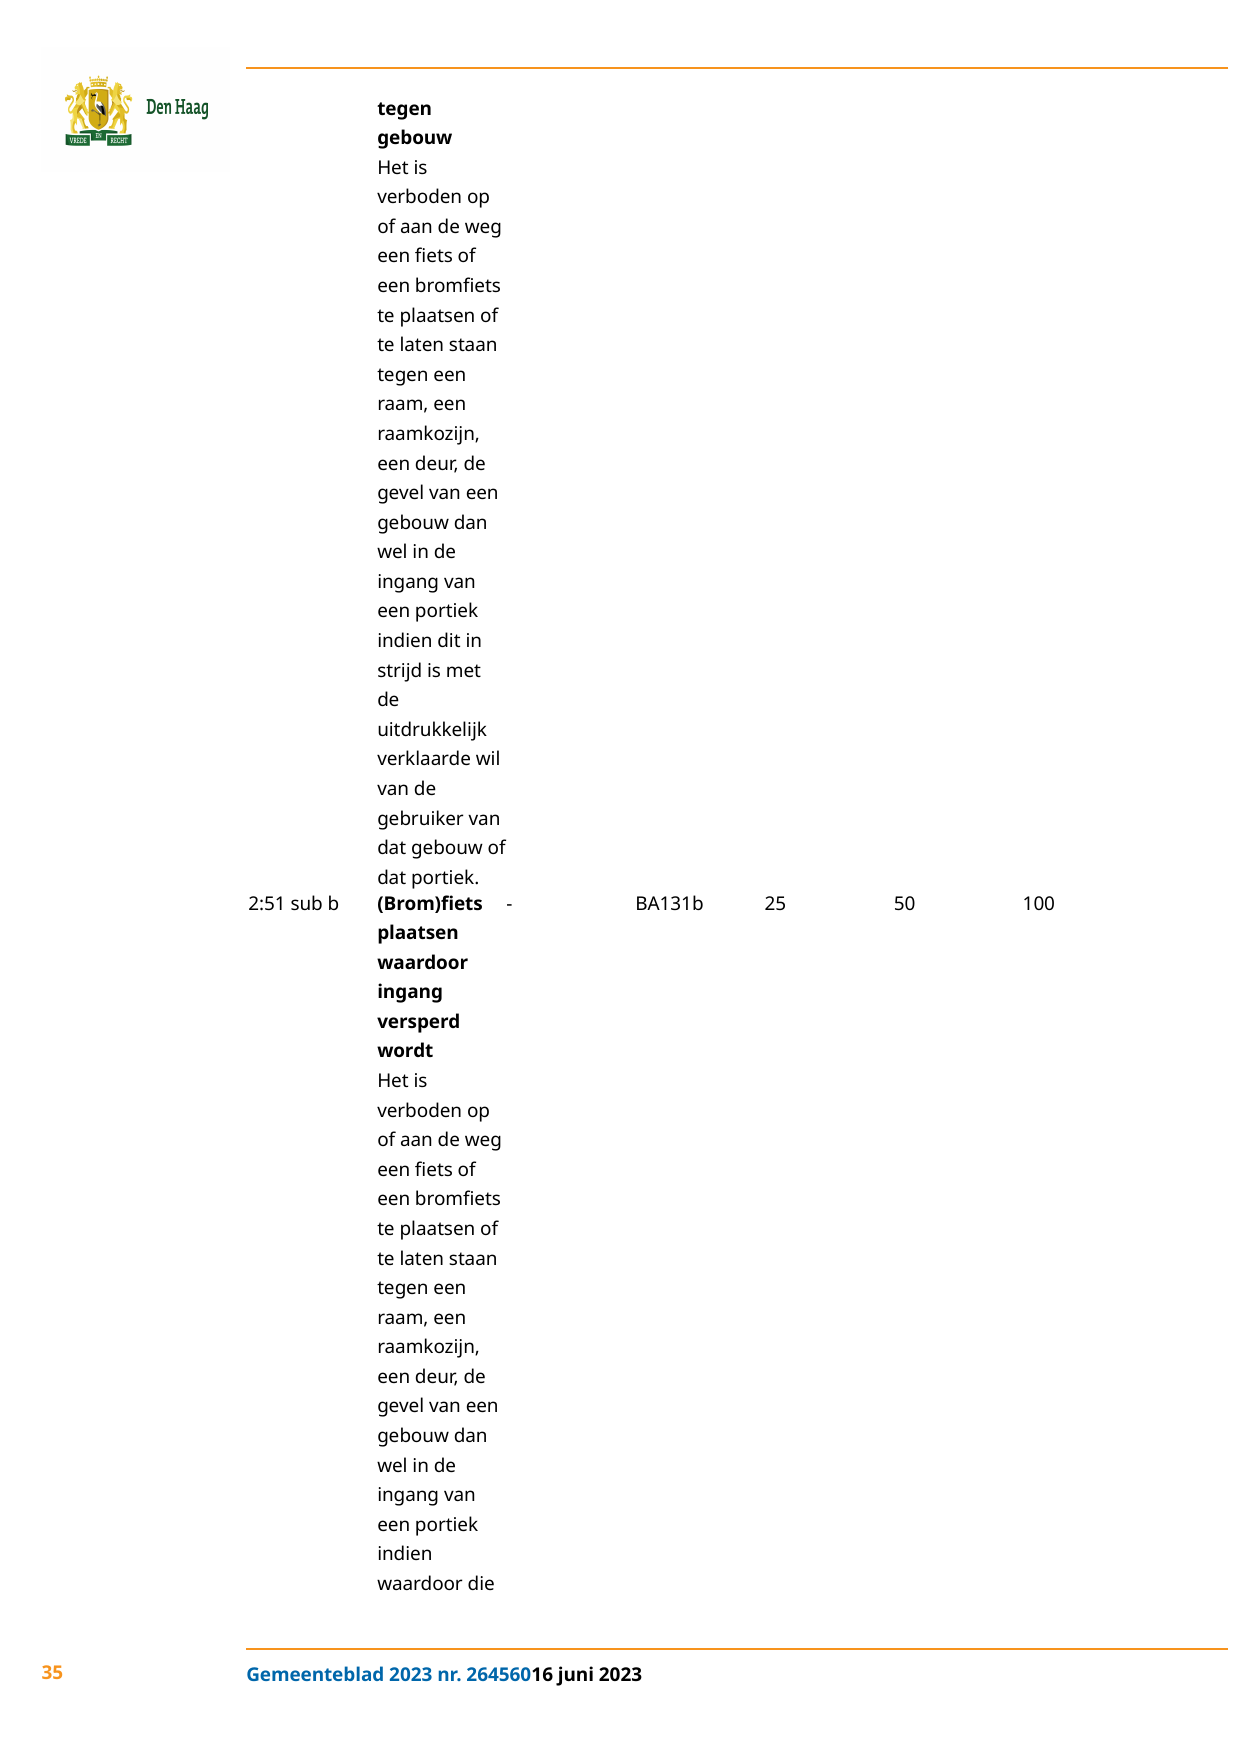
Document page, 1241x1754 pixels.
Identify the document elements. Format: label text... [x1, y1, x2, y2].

table_cell [1023, 95, 1152, 890]
table_cell BA131b [635, 890, 764, 1596]
table_cell tegen gebouw Het is verboden op of aan de weg een fiets of een bromfiets te plaatsen of te laten staan tegen een raam, een raamkozijn, een deur, de gevel van een gebouw dan wel in de ingang van een portiek indien dit in strijd is met de uitdrukkelijk verklaarde wil van de gebruiker van dat gebouw of dat portiek. [377, 95, 506, 890]
table_cell [764, 95, 893, 890]
table_cell - [506, 95, 635, 890]
table_cell 50 [894, 890, 1022, 1596]
table_cell [894, 95, 1022, 890]
table_cell (Brom)fiets plaatsen waardoor ingang versperd wordt Het is verboden op of aan de weg een fiets of een bromfiets te plaatsen of te laten staan tegen een raam, een raamkozijn, een deur, de gevel van een gebouw dan wel in de ingang van een portiek indien waardoor die [377, 890, 506, 1596]
table_cell - [506, 890, 635, 1596]
table_cell 100 [1023, 890, 1152, 1596]
picture [41, 47, 231, 172]
table_cell 25 [764, 890, 893, 1596]
table_cell [635, 95, 764, 890]
table_cell 2:51 sub b [248, 890, 377, 1596]
table_cell [248, 95, 377, 890]
